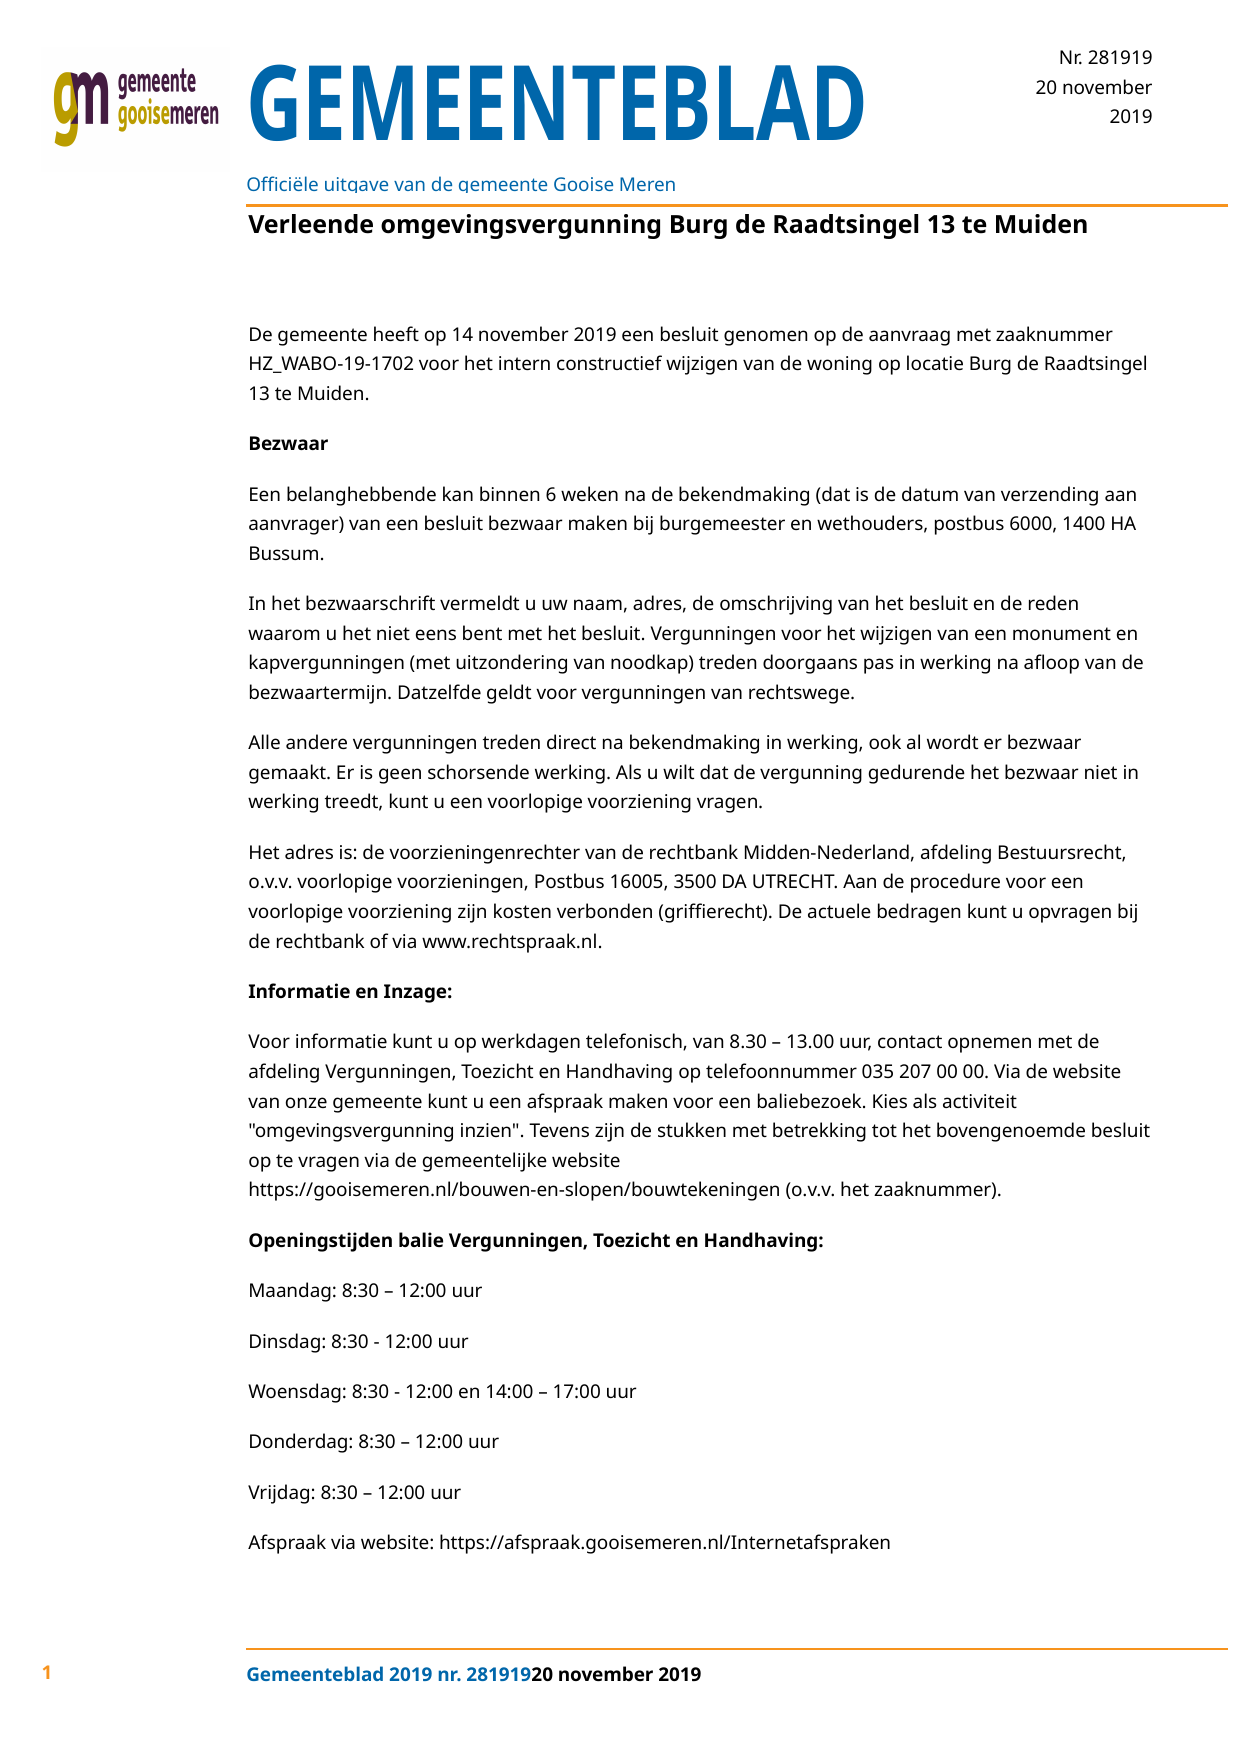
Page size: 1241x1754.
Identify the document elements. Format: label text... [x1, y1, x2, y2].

picture [41, 47, 231, 172]
text Donderdag: 8:30 – 12:00 uur [248, 1429, 1152, 1454]
text Afspraak via website: https://afspraak.gooisemeren.nl/Internetafspraken [248, 1529, 1152, 1555]
text Een belanghebbende kan binnen 6 weken na de bekendmaking (dat is de datum van verzending aan aanvrager) van een besluit bezwaar maken bij burgemeester en wethouders, postbus 6000, 1400 HA Bussum. [248, 481, 1152, 566]
text Dinsdag: 8:30 - 12:00 uur [248, 1328, 1152, 1353]
text Bezwaar [248, 430, 1152, 456]
text De gemeente heeft op 14 november 2019 een besluit genomen op de aanvraag met zaaknummer HZ_WABO-19-1702 voor het intern constructief wijzigen van de woning op locatie Burg de Raadtsingel 13 te Muiden. [248, 321, 1152, 406]
text Voor informatie kunt u op werkdagen telefonisch, van 8.30 – 13.00 uur, contact opnemen met de afdeling Vergunningen, Toezicht en Handhaving op telefoonnummer 035 207 00 00. Via de website van onze gemeente kunt u een afspraak maken voor een baliebezoek. Kies als activiteit "omgevingsvergunning inzien". Tevens zijn de stukken met betrekking tot het bovengenoemde besluit op te vragen via de gemeentelijke website https://gooisemeren.nl/bouwen-en-slopen/bouwtekeningen (o.v.v. het zaaknummer). [248, 1029, 1152, 1202]
text Informatie en Inzage: [248, 978, 1152, 1004]
text Maandag: 8:30 – 12:00 uur [248, 1277, 1152, 1303]
text Vrijdag: 8:30 – 12:00 uur [248, 1479, 1152, 1505]
text Alle andere vergunningen treden direct na bekendmaking in werking, ook al wordt er bezwaar gemaakt. Er is geen schorsende werking. Als u wilt dat de vergunning gedurende het bezwaar niet in werking treedt, kunt u een voorlopige voorziening vragen. [248, 729, 1152, 814]
text Verleende omgevingsvergunning Burg de Raadtsingel 13 te Muiden [248, 207, 1152, 241]
text Openingstijden balie Vergunningen, Toezicht en Handhaving: [248, 1227, 1152, 1253]
text In het bezwaarschrift vermeldt u uw naam, adres, de omschrijving van het besluit en de reden waarom u het niet eens bent met het besluit. Vergunningen voor het wijzigen van een monument en kapvergunningen (met uitzondering van noodkap) treden doorgaans pas in werking na afloop van de bezwaartermijn. Datzelfde geldt voor vergunningen van rechtswege. [248, 590, 1152, 705]
text Woensdag: 8:30 - 12:00 en 14:00 – 17:00 uur [248, 1378, 1152, 1404]
text Het adres is: de voorzieningenrechter van de rechtbank Midden-Nederland, afdeling Bestuursrecht, o.v.v. voorlopige voorzieningen, Postbus 16005, 3500 DA UTRECHT. Aan de procedure voor een voorlopige voorziening zijn kosten verbonden (griffierecht). De actuele bedragen kunt u opvragen bij de rechtbank of via www.rechtspraak.nl. [248, 839, 1152, 953]
